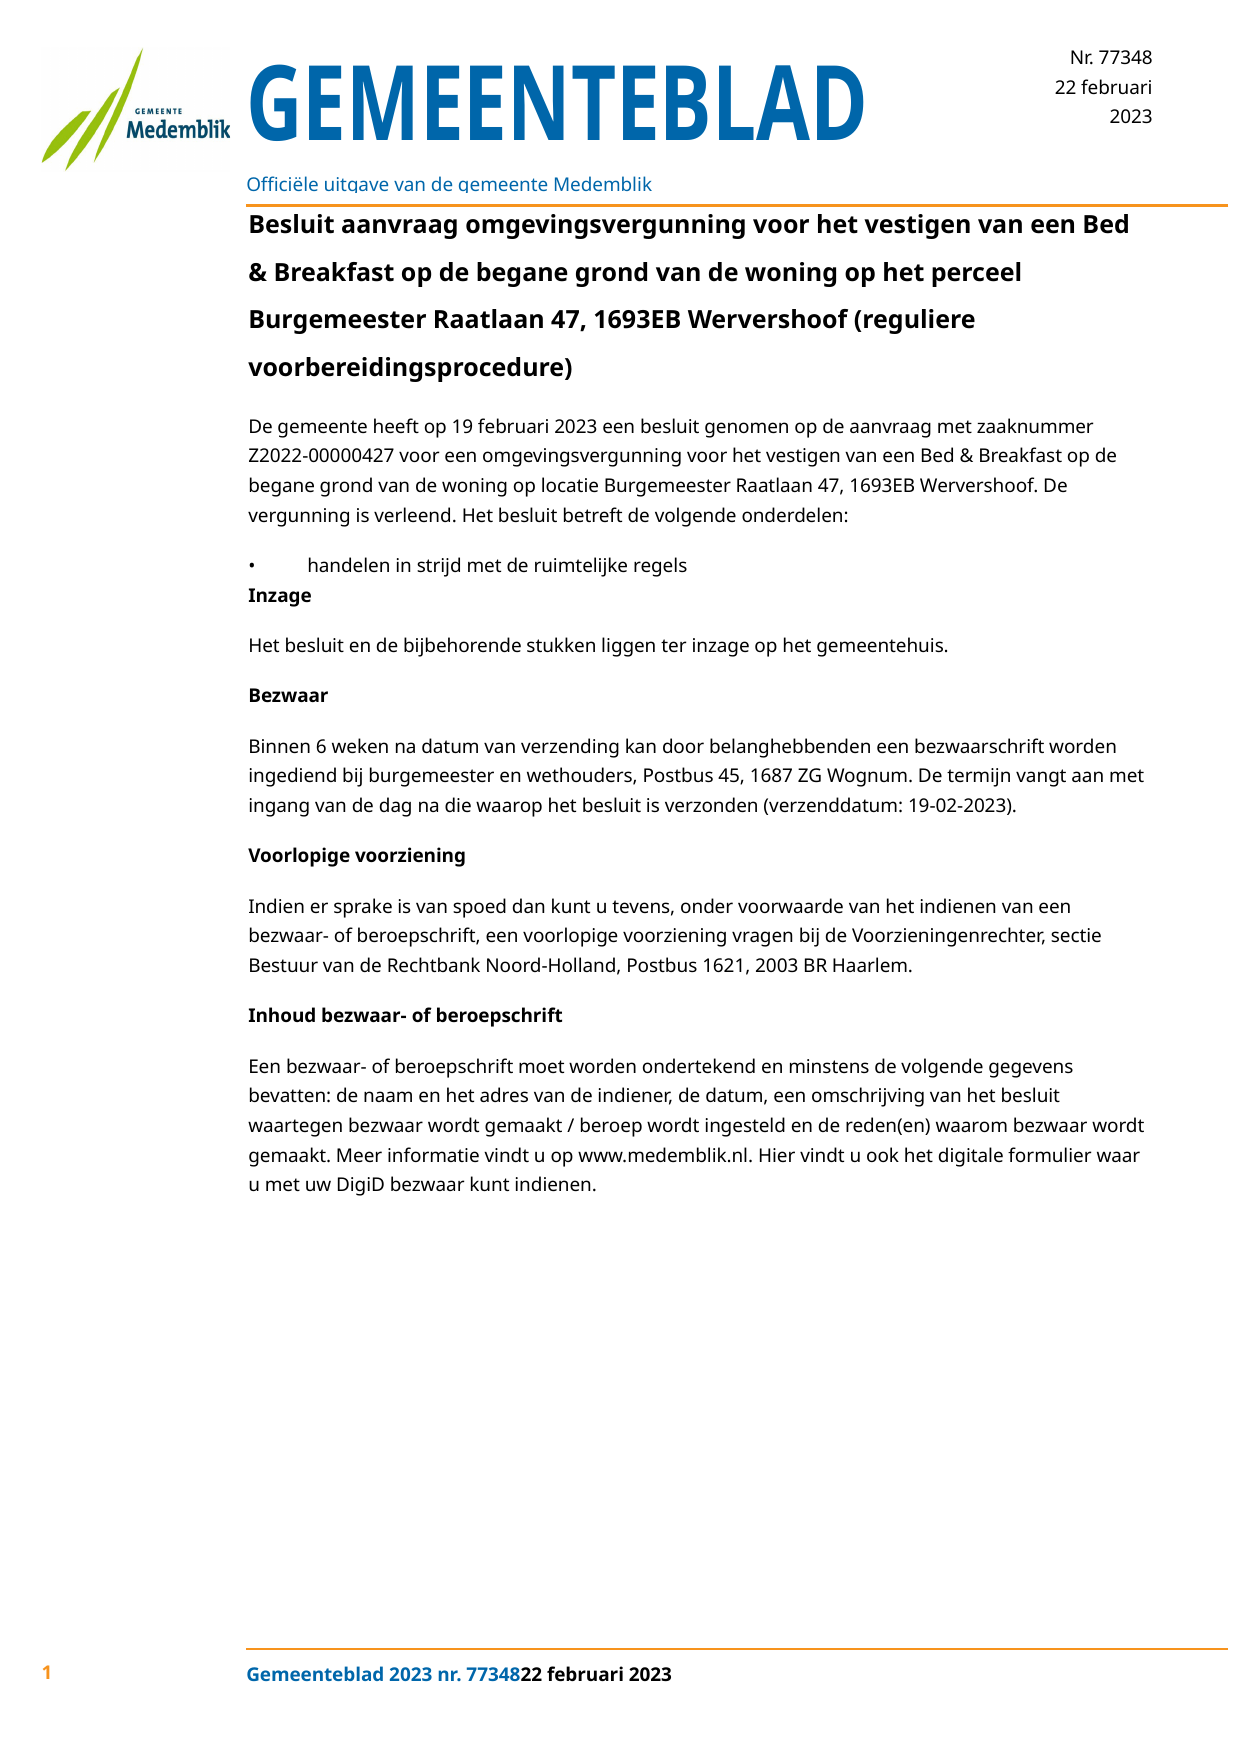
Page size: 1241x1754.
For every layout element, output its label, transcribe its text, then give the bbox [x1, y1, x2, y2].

text Bezwaar [248, 683, 1152, 708]
text Inhoud bezwaar- of beroepschrift [248, 1003, 1152, 1028]
text Inzage [248, 582, 1152, 608]
text De gemeente heeft op 19 februari 2023 een besluit genomen op de aanvraag met zaaknummer Z2022-00000427 voor een omgevingsvergunning voor het vestigen van een Bed & Breakfast op de begane grond van de woning op locatie Burgemeester Raatlaan 47, 1693EB Wervershoof. De vergunning is verleend. Het besluit betreft de volgende onderdelen: [248, 413, 1152, 528]
text Een bezwaar- of beroepschrift moet worden ondertekend en minstens de volgende gegevens bevatten: de naam en het adres van de indiener, de datum, een omschrijving van het besluit waartegen bezwaar wordt gemaakt / beroep wordt ingesteld en de reden(en) waarom bezwaar wordt gemaakt. Meer informatie vindt u op www.medemblik.nl. Hier vindt u ook het digitale formulier waar u met uw DigiD bezwaar kunt indienen. [248, 1053, 1152, 1197]
text Het besluit en de bijbehorende stukken liggen ter inzage op het gemeentehuis. [248, 632, 1152, 658]
text Besluit aanvraag omgevingsvergunning voor het vestigen van een Bed & Breakfast op de begane grond van de woning op het perceel Burgemeester Raatlaan 47, 1693EB Wervershoof (reguliere voorbereidingsprocedure) [248, 207, 1152, 384]
text Voorlopige voorziening [248, 843, 1152, 868]
picture [41, 47, 231, 172]
text Indien er sprake is van spoed dan kunt u tevens, onder voorwaarde van het indienen van een bezwaar- of beroepschrift, een voorlopige voorziening vragen bij de Voorzieningenrechter, sectie Bestuur van de Rechtbank Noord-Holland, Postbus 1621, 2003 BR Haarlem. [248, 893, 1152, 978]
list handelen in strijd met de ruimtelijke regels [248, 552, 1152, 578]
text Binnen 6 weken na datum van verzending kan door belanghebbenden een bezwaarschrift worden ingediend bij burgemeester en wethouders, Postbus 45, 1687 ZG Wognum. De termijn vangt aan met ingang van de dag na die waarop het besluit is verzonden (verzenddatum: 19-02-2023). [248, 733, 1152, 818]
